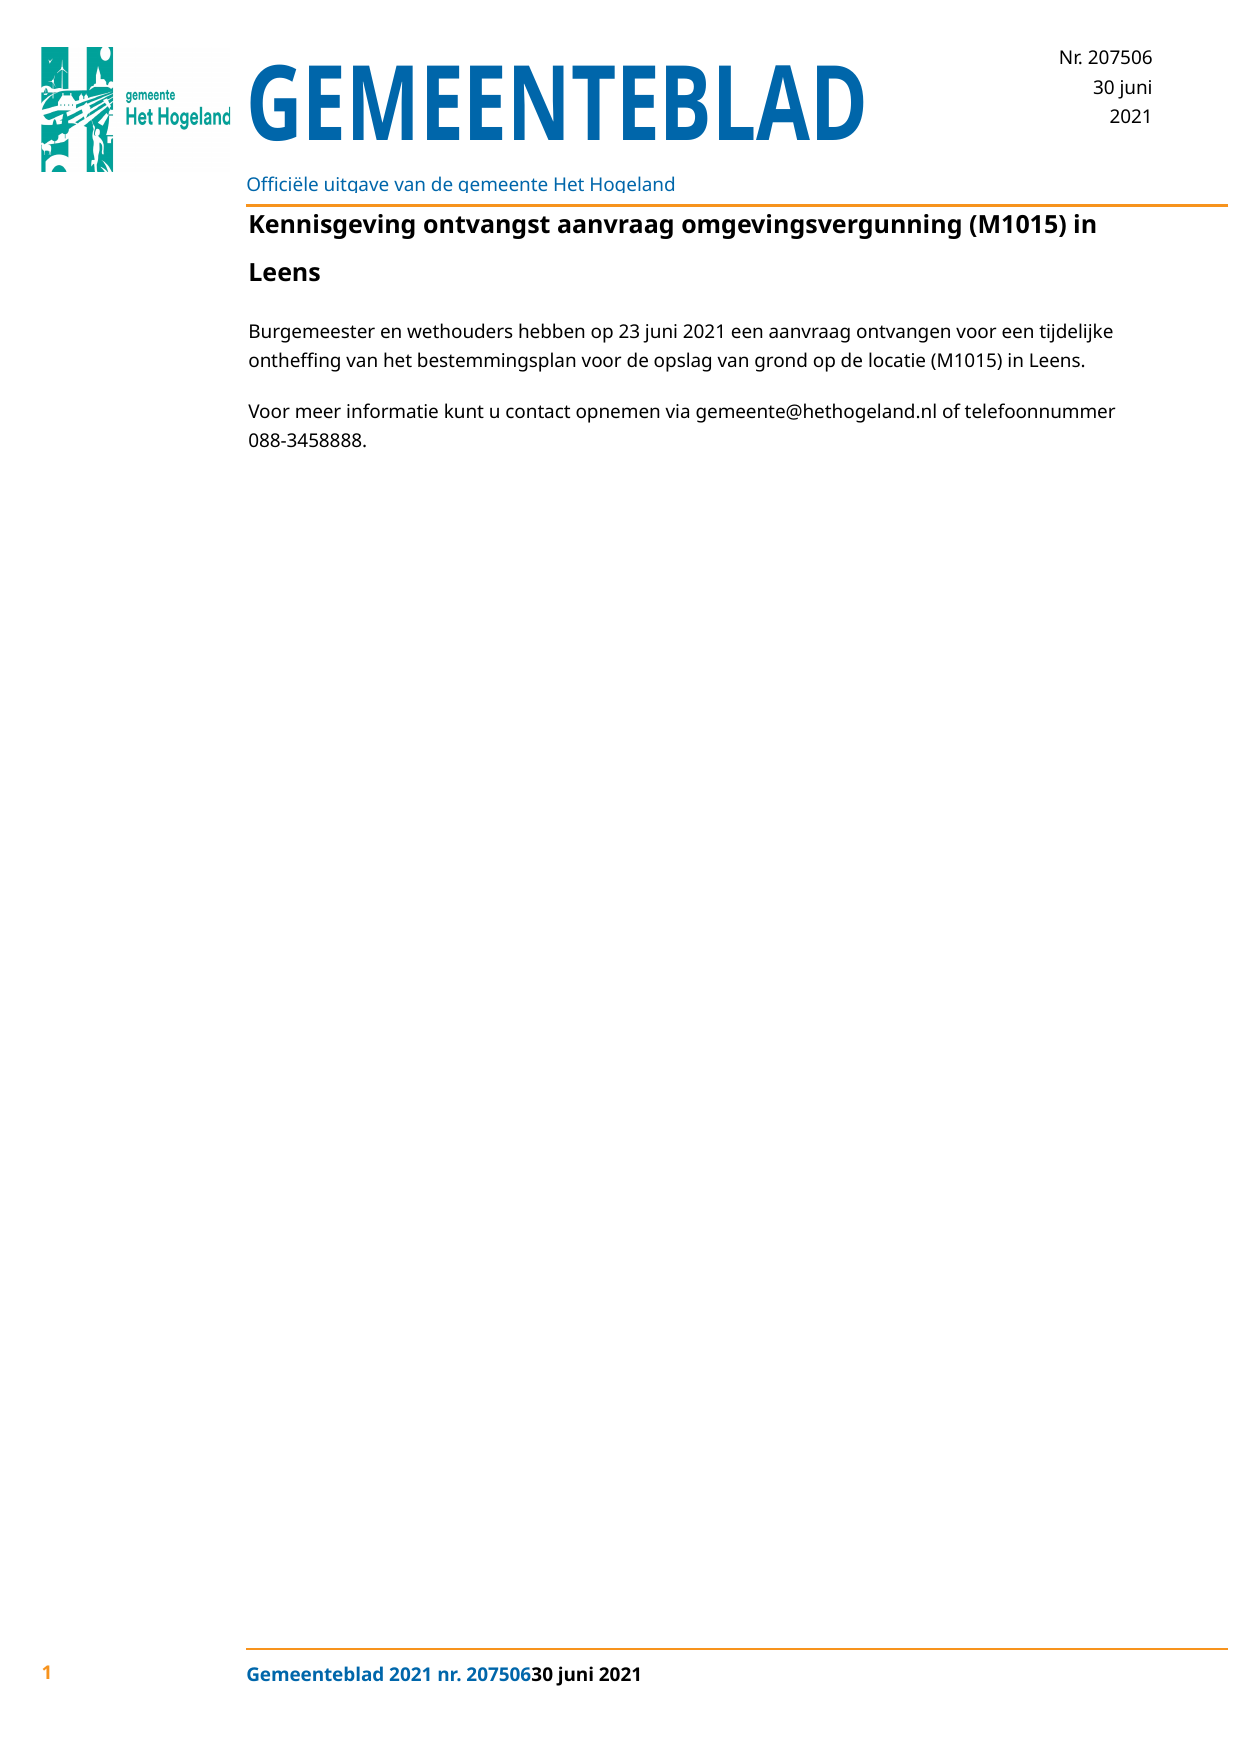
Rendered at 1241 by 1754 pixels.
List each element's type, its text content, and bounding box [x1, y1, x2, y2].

text Burgemeester en wethouders hebben op 23 juni 2021 een aanvraag ontvangen voor een tijdelijke ontheffing van het bestemmingsplan voor de opslag van grond op de locatie (M1015) in Leens. [248, 318, 1152, 373]
picture [41, 47, 231, 172]
text Voor meer informatie kunt u contact opnemen via gemeente@hethogeland.nl of telefoonnummer 088-3458888. [248, 398, 1152, 453]
text Kennisgeving ontvangst aanvraag omgevingsvergunning (M1015) in Leens [248, 207, 1152, 288]
